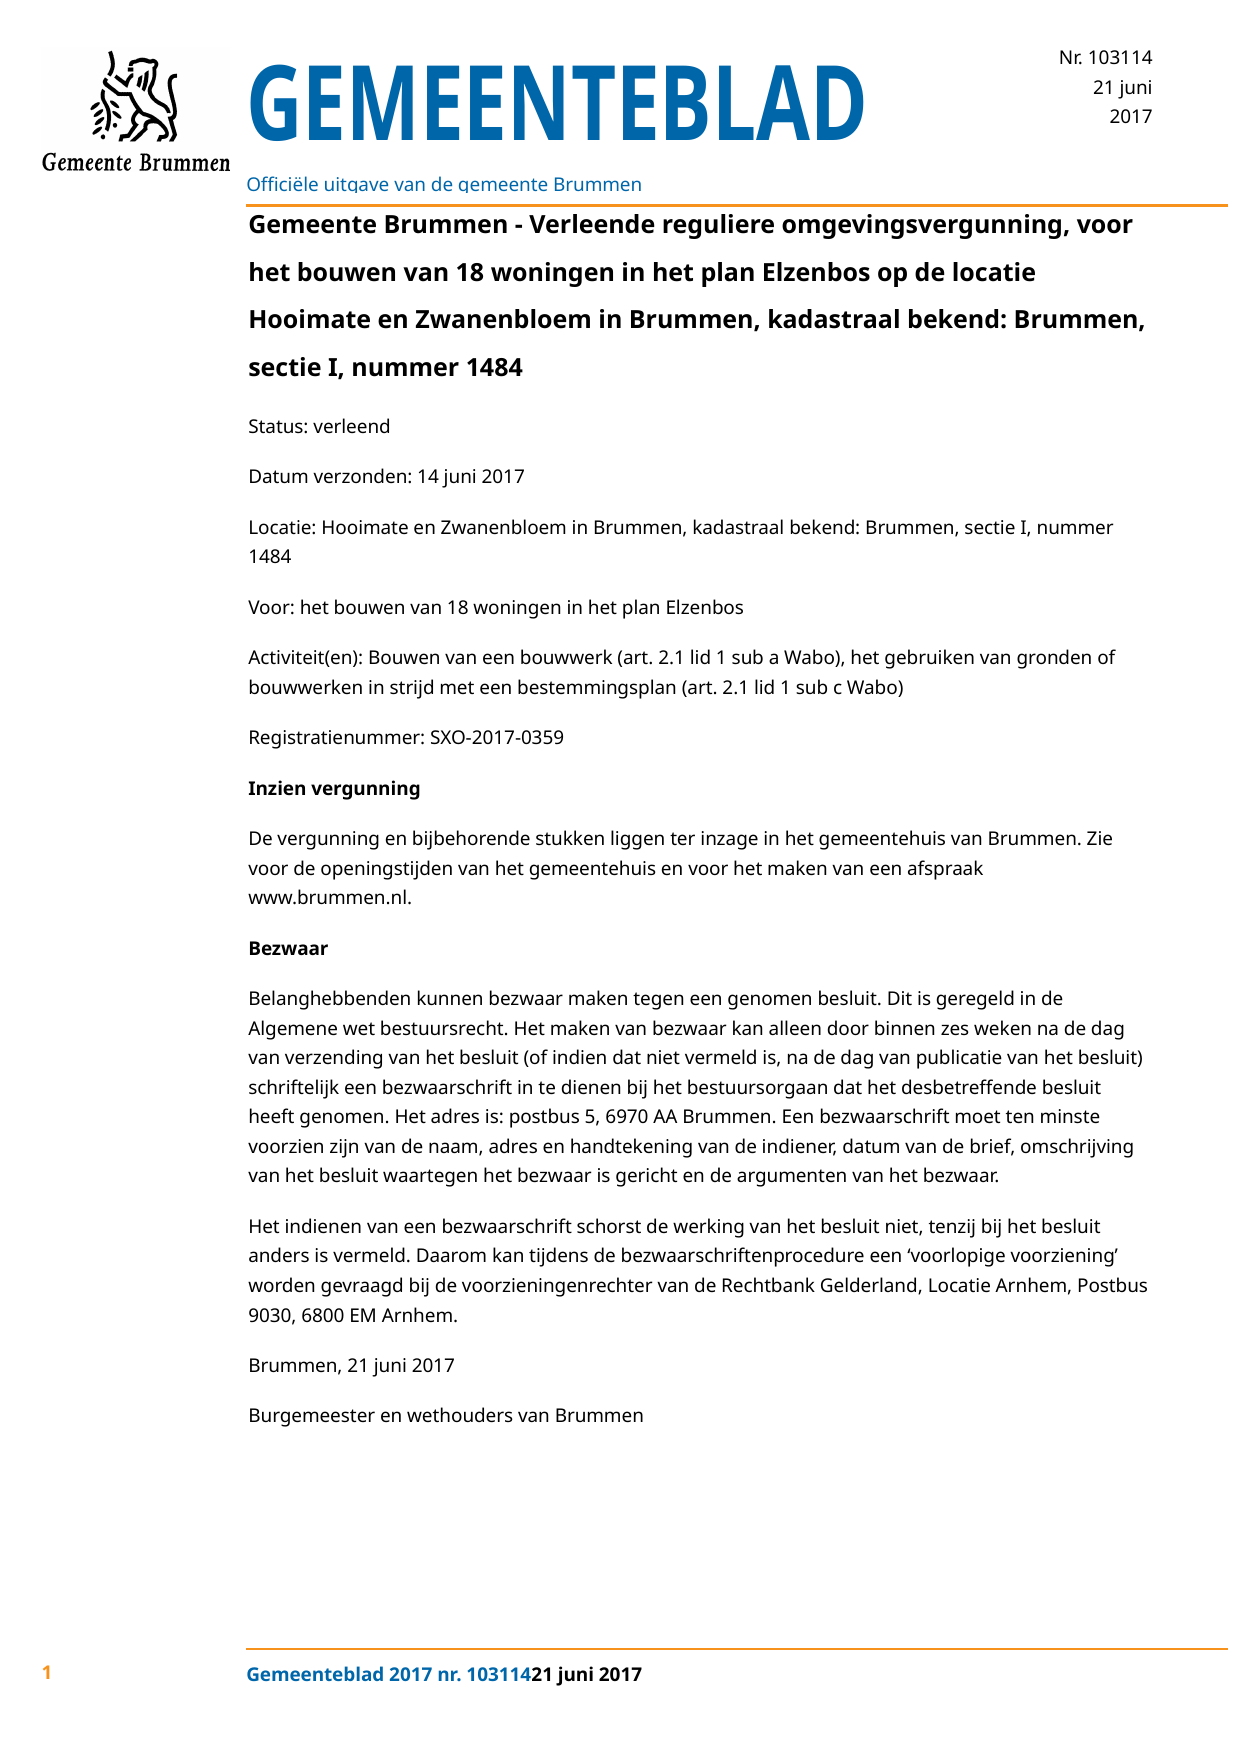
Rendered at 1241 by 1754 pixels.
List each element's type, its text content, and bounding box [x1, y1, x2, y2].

text Bezwaar [248, 935, 1152, 961]
text Status: verleend [248, 413, 1152, 439]
text Locatie: Hooimate en Zwanenbloem in Brummen, kadastraal bekend: Brummen, sectie I, nummer 1484 [248, 514, 1152, 569]
text Brummen, 21 juni 2017 [248, 1352, 1152, 1378]
text Registratienummer: SXO-2017-0359 [248, 724, 1152, 750]
text Gemeente Brummen - Verleende reguliere omgevingsvergunning, voor het bouwen van 18 woningen in het plan Elzenbos op de locatie Hooimate en Zwanenbloem in Brummen, kadastraal bekend: Brummen, sectie I, nummer 1484 [248, 207, 1152, 384]
text Burgemeester en wethouders van Brummen [248, 1403, 1152, 1428]
text Belanghebbenden kunnen bezwaar maken tegen een genomen besluit. Dit is geregeld in de Algemene wet bestuursrecht. Het maken van bezwaar kan alleen door binnen zes weken na de dag van verzending van het besluit (of indien dat niet vermeld is, na de dag van publicatie van het besluit) schriftelijk een bezwaarschrift in te dienen bij het bestuursorgaan dat het desbetreffende besluit heeft genomen. Het adres is: postbus 5, 6970 AA Brummen. Een bezwaarschrift moet ten minste voorzien zijn van de naam, adres en handtekening van de indiener, datum van de brief, omschrijving van het besluit waartegen het bezwaar is gericht en de argumenten van het bezwaar. [248, 985, 1152, 1188]
text Inzien vergunning [248, 775, 1152, 801]
text Het indienen van een bezwaarschrift schorst de werking van het besluit niet, tenzij bij het besluit anders is vermeld. Daarom kan tijdens de bezwaarschriftenprocedure een ‘voorlopige voorziening’ worden gevraagd bij de voorzieningenrechter van de Rechtbank Gelderland, Locatie Arnhem, Postbus 9030, 6800 EM Arnhem. [248, 1213, 1152, 1328]
text Activiteit(en): Bouwen van een bouwwerk (art. 2.1 lid 1 sub a Wabo), het gebruiken van gronden of bouwwerken in strijd met een bestemmingsplan (art. 2.1 lid 1 sub c Wabo) [248, 644, 1152, 700]
text De vergunning en bijbehorende stukken liggen ter inzage in het gemeentehuis van Brummen. Zie voor de openingstijden van het gemeentehuis en voor het maken van een afspraak www.brummen.nl. [248, 825, 1152, 910]
text Voor: het bouwen van 18 woningen in het plan Elzenbos [248, 594, 1152, 620]
picture [41, 47, 231, 172]
text Datum verzonden: 14 juni 2017 [248, 463, 1152, 489]
